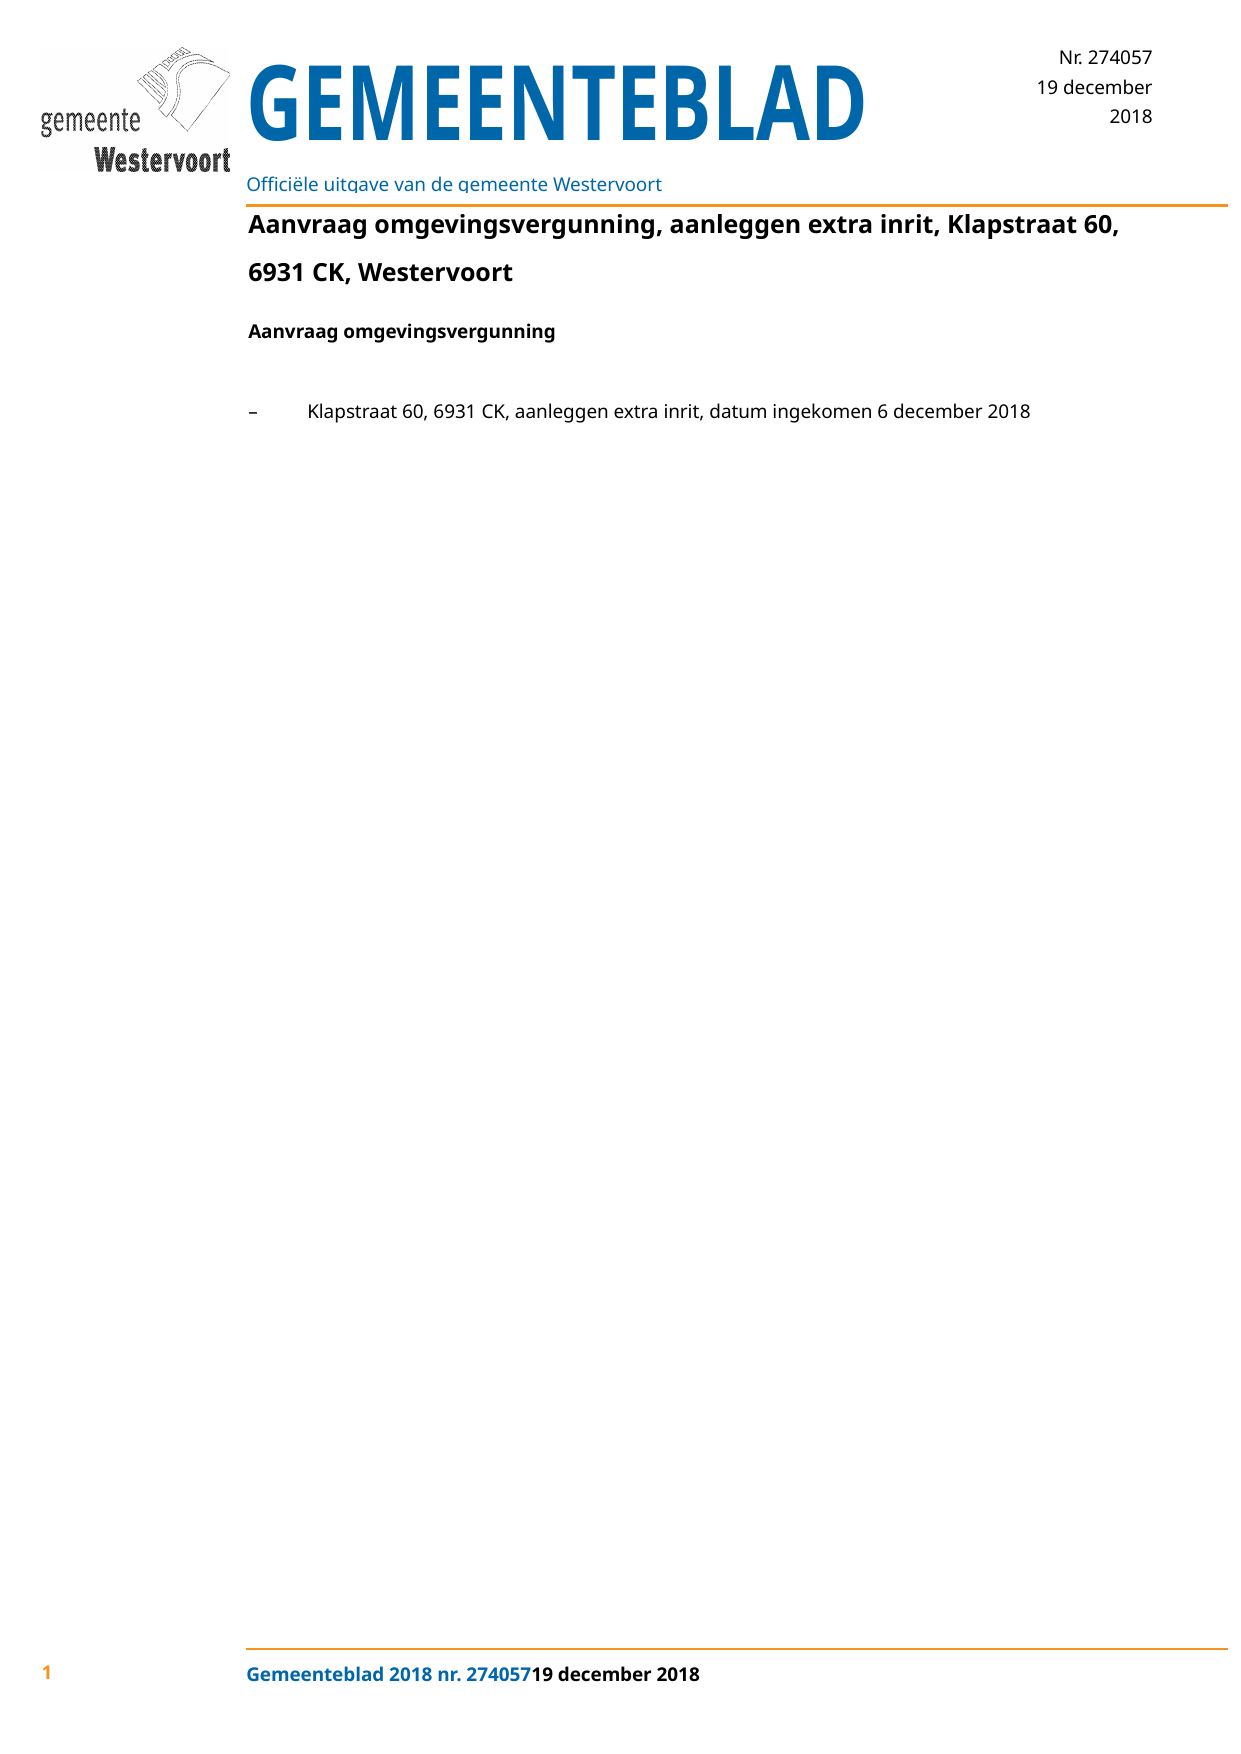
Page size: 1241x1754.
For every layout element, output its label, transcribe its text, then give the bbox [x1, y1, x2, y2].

list Klapstraat 60, 6931 CK, aanleggen extra inrit, datum ingekomen 6 december 2018 [248, 398, 1152, 424]
text Aanvraag omgevingsvergunning [248, 318, 1152, 344]
picture [41, 47, 231, 172]
text Aanvraag omgevingsvergunning, aanleggen extra inrit, Klapstraat 60, 6931 CK, Westervoort [248, 207, 1152, 288]
